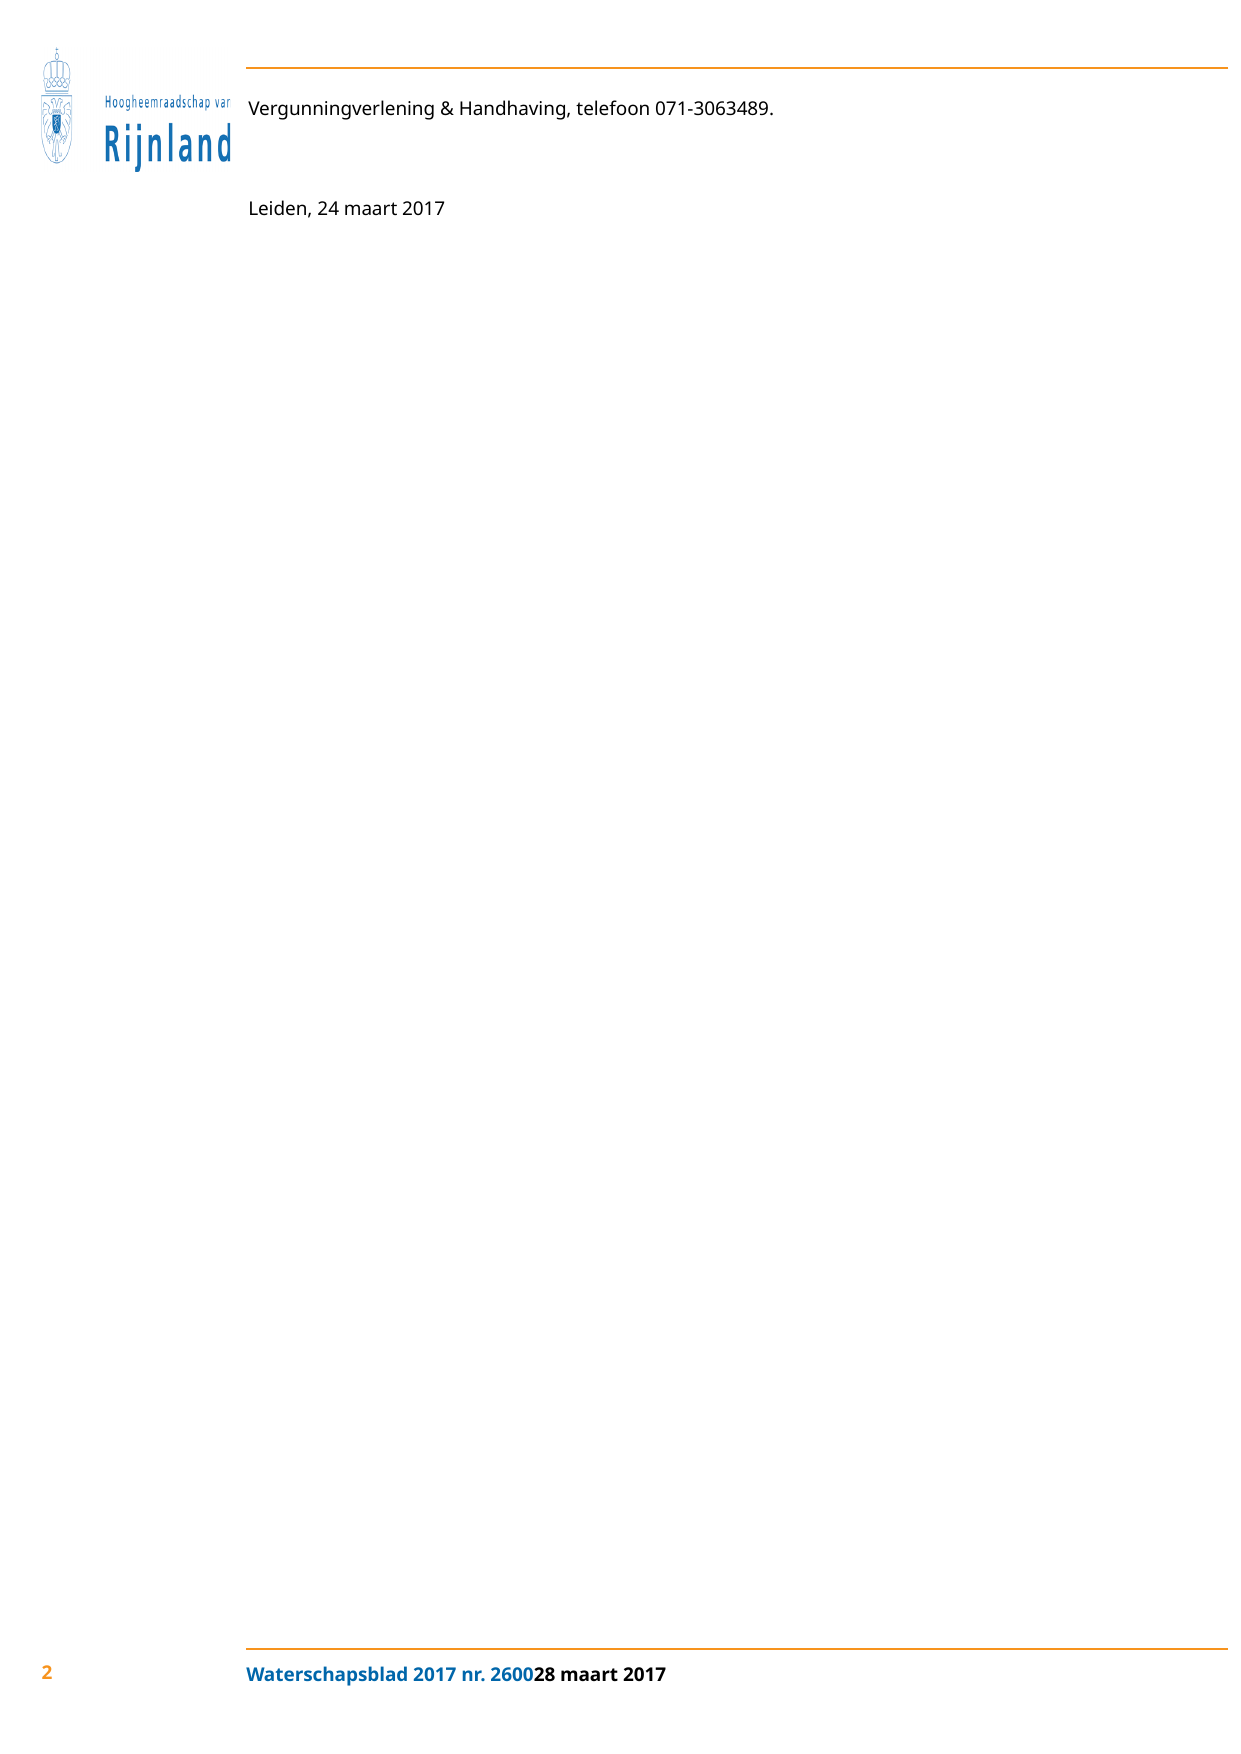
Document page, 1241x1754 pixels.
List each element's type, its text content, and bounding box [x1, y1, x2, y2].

picture [41, 47, 231, 172]
text Leiden, 24 maart 2017 [248, 196, 1152, 221]
text Vergunningverlening & Handhaving, telefoon 071-3063489. [248, 95, 1152, 121]
